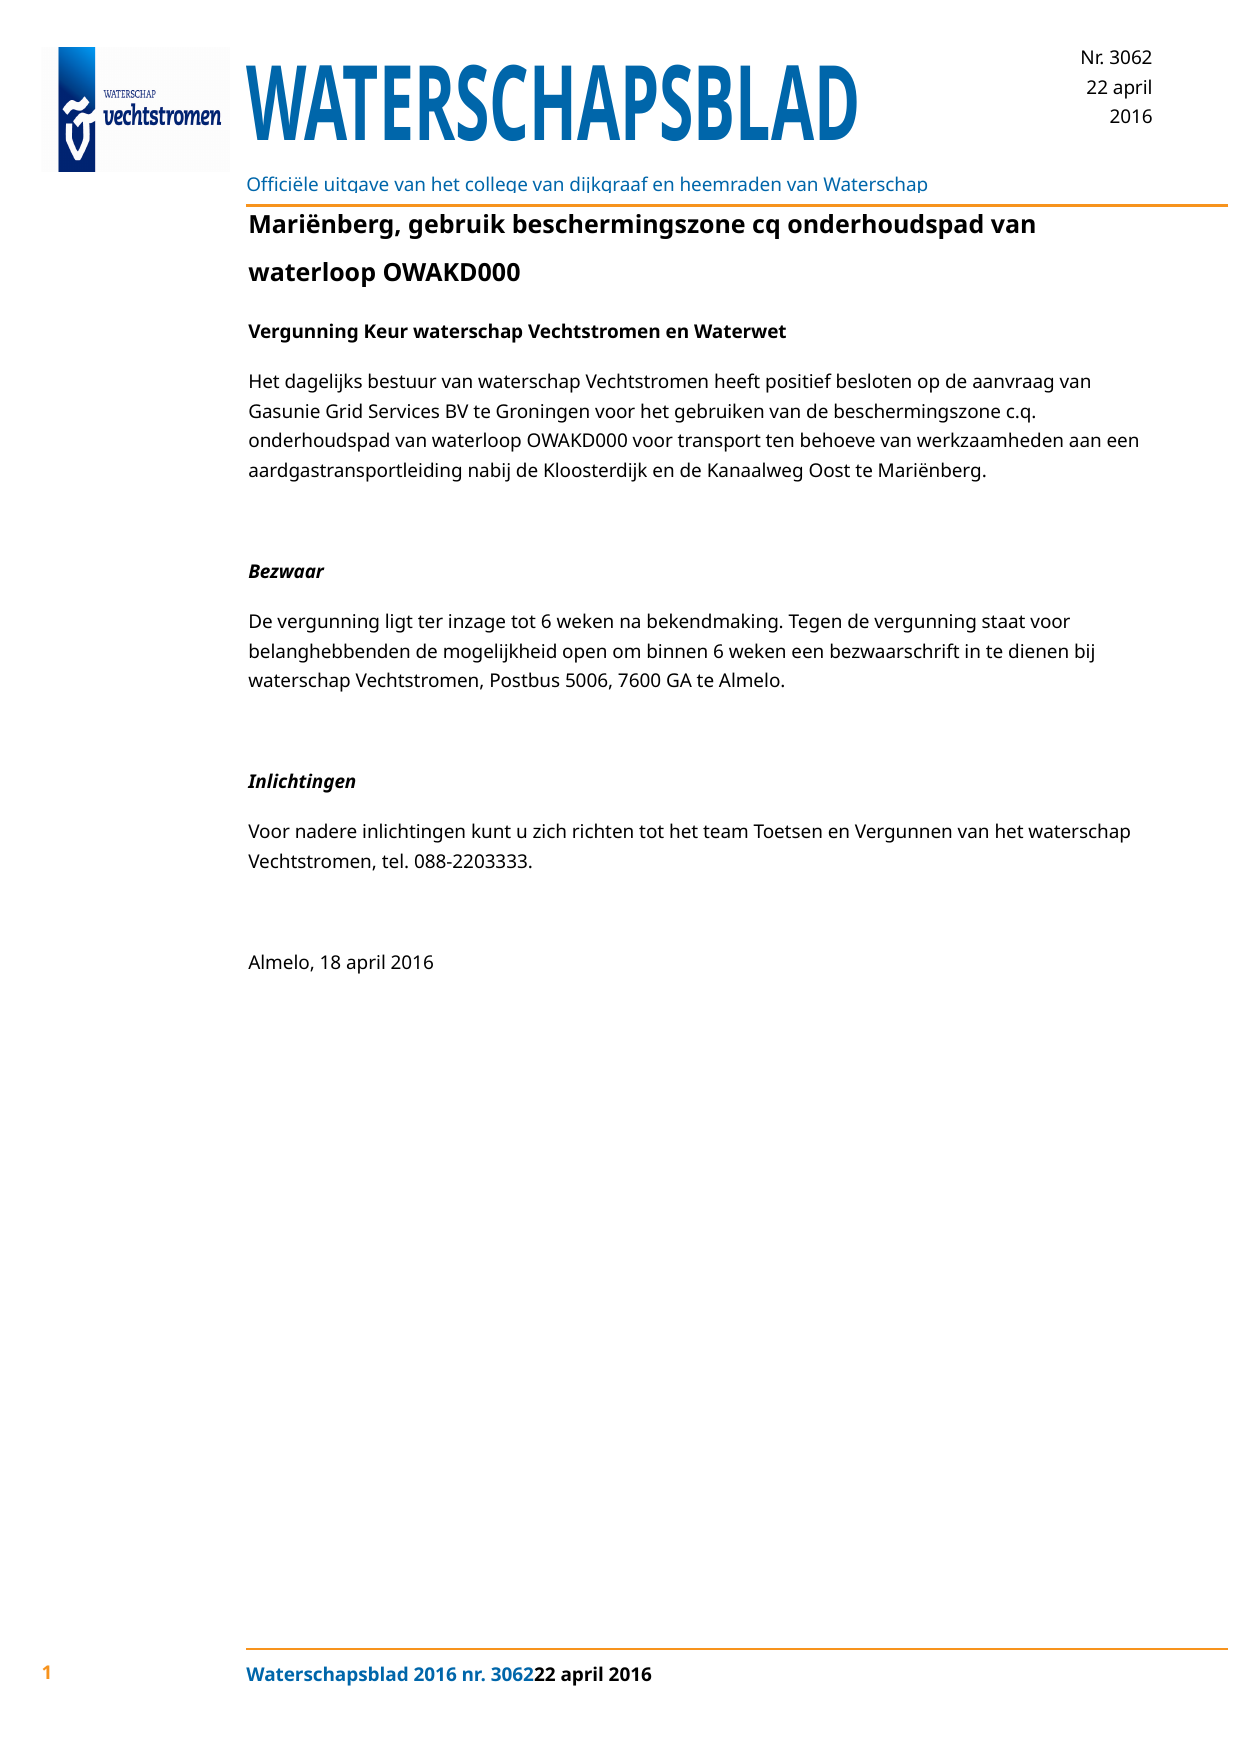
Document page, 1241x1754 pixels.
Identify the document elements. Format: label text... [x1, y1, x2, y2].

text Het dagelijks bestuur van waterschap Vechtstromen heeft positief besloten op de aanvraag van Gasunie Grid Services BV te Groningen voor het gebruiken van de beschermingszone c.q. onderhoudspad van waterloop OWAKD000 voor transport ten behoeve van werkzaamheden aan een aardgastransportleiding nabij de Kloosterdijk en de Kanaalweg Oost te Mariënberg. [248, 368, 1152, 483]
text Inlichtingen [248, 768, 1152, 794]
text Voor nadere inlichtingen kunt u zich richten tot het team Toetsen en Vergunnen van het waterschap Vechtstromen, tel. 088-2203333. [248, 819, 1152, 874]
picture [41, 47, 231, 172]
text Almelo, 18 april 2016 [248, 949, 1152, 975]
text Vergunning Keur waterschap Vechtstromen en Waterwet [248, 318, 1152, 344]
text De vergunning ligt ter inzage tot 6 weken na bekendmaking. Tegen de vergunning staat voor belanghebbenden de mogelijkheid open om binnen 6 weken een bezwaarschrift in te dienen bij waterschap Vechtstromen, Postbus 5006, 7600 GA te Almelo. [248, 608, 1152, 693]
text Bezwaar [248, 558, 1152, 584]
text Mariënberg, gebruik beschermingszone cq onderhoudspad van waterloop OWAKD000 [248, 207, 1152, 288]
